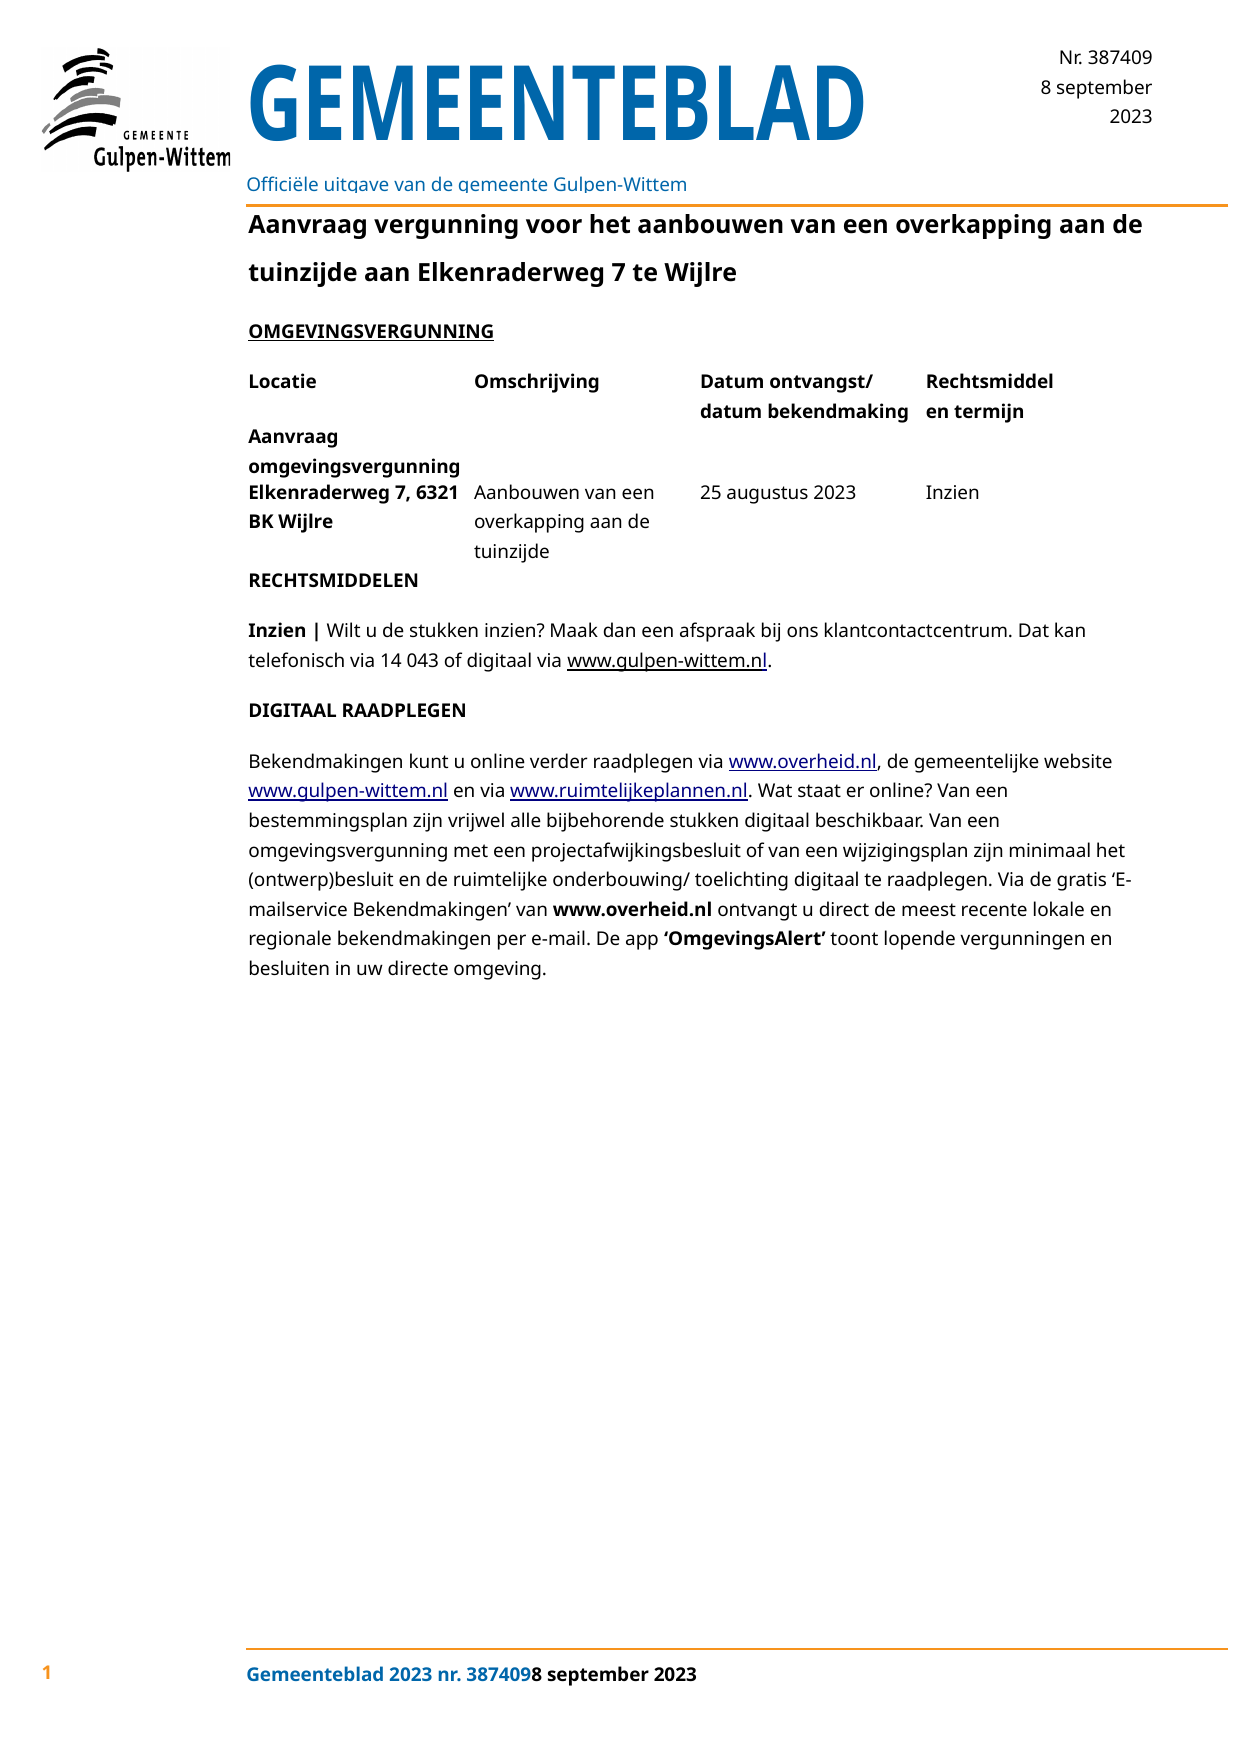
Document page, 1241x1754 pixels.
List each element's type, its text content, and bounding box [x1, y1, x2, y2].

table_cell Aanvraag omgevingsvergunning [248, 424, 474, 479]
table_header Locatie [248, 369, 474, 424]
text Aanvraag vergunning voor het aanbouwen van een overkapping aan de tuinzijde aan Elkenraderweg 7 te Wijlre [248, 207, 1152, 288]
text Inzien | Wilt u de stukken inzien? Maak dan een afspraak bij ons klantcontactcentrum. Dat kan telefonisch via 14 043 of digitaal via www.gulpen-wittem.nl. [248, 618, 1152, 673]
table_cell Elkenraderweg 7, 6321 BK Wijlre [248, 479, 474, 564]
text OMGEVINGSVERGUNNING [248, 318, 1152, 344]
table_cell [926, 424, 1152, 479]
table_cell [474, 424, 700, 479]
table_cell [700, 424, 926, 479]
text DIGITAAL RAADPLEGEN [248, 698, 1152, 723]
picture [41, 47, 231, 172]
table_cell 25 augustus 2023 [700, 479, 926, 564]
text RECHTSMIDDELEN [248, 567, 1152, 593]
table_header Omschrijving [474, 369, 700, 424]
table_header Rechtsmiddel en termijn [926, 369, 1152, 424]
table_cell Aanbouwen van een overkapping aan de tuinzijde [474, 479, 700, 564]
table_cell Inzien [926, 479, 1152, 564]
text Bekendmakingen kunt u online verder raadplegen via www.overheid.nl, de gemeentelijke website www.gulpen-wittem.nl en via www.ruimtelijkeplannen.nl. Wat staat er online? Van een bestemmingsplan zijn vrijwel alle bijbehorende stukken digitaal beschikbaar. Van een omgevingsvergunning met een projectafwijkingsbesluit of van een wijzigingsplan zijn minimaal het (ontwerp)besluit en de ruimtelijke onderbouwing/ toelichting digitaal te raadplegen. Via de gratis ‘E-mailservice Bekendmakingen’ van www.overheid.nl ontvangt u direct de meest recente lokale en regionale bekendmakingen per e-mail. De app ‘OmgevingsAlert’ toont lopende vergunningen en besluiten in uw directe omgeving. [248, 748, 1152, 981]
table_header Datum ontvangst/ datum bekendmaking [700, 369, 926, 424]
